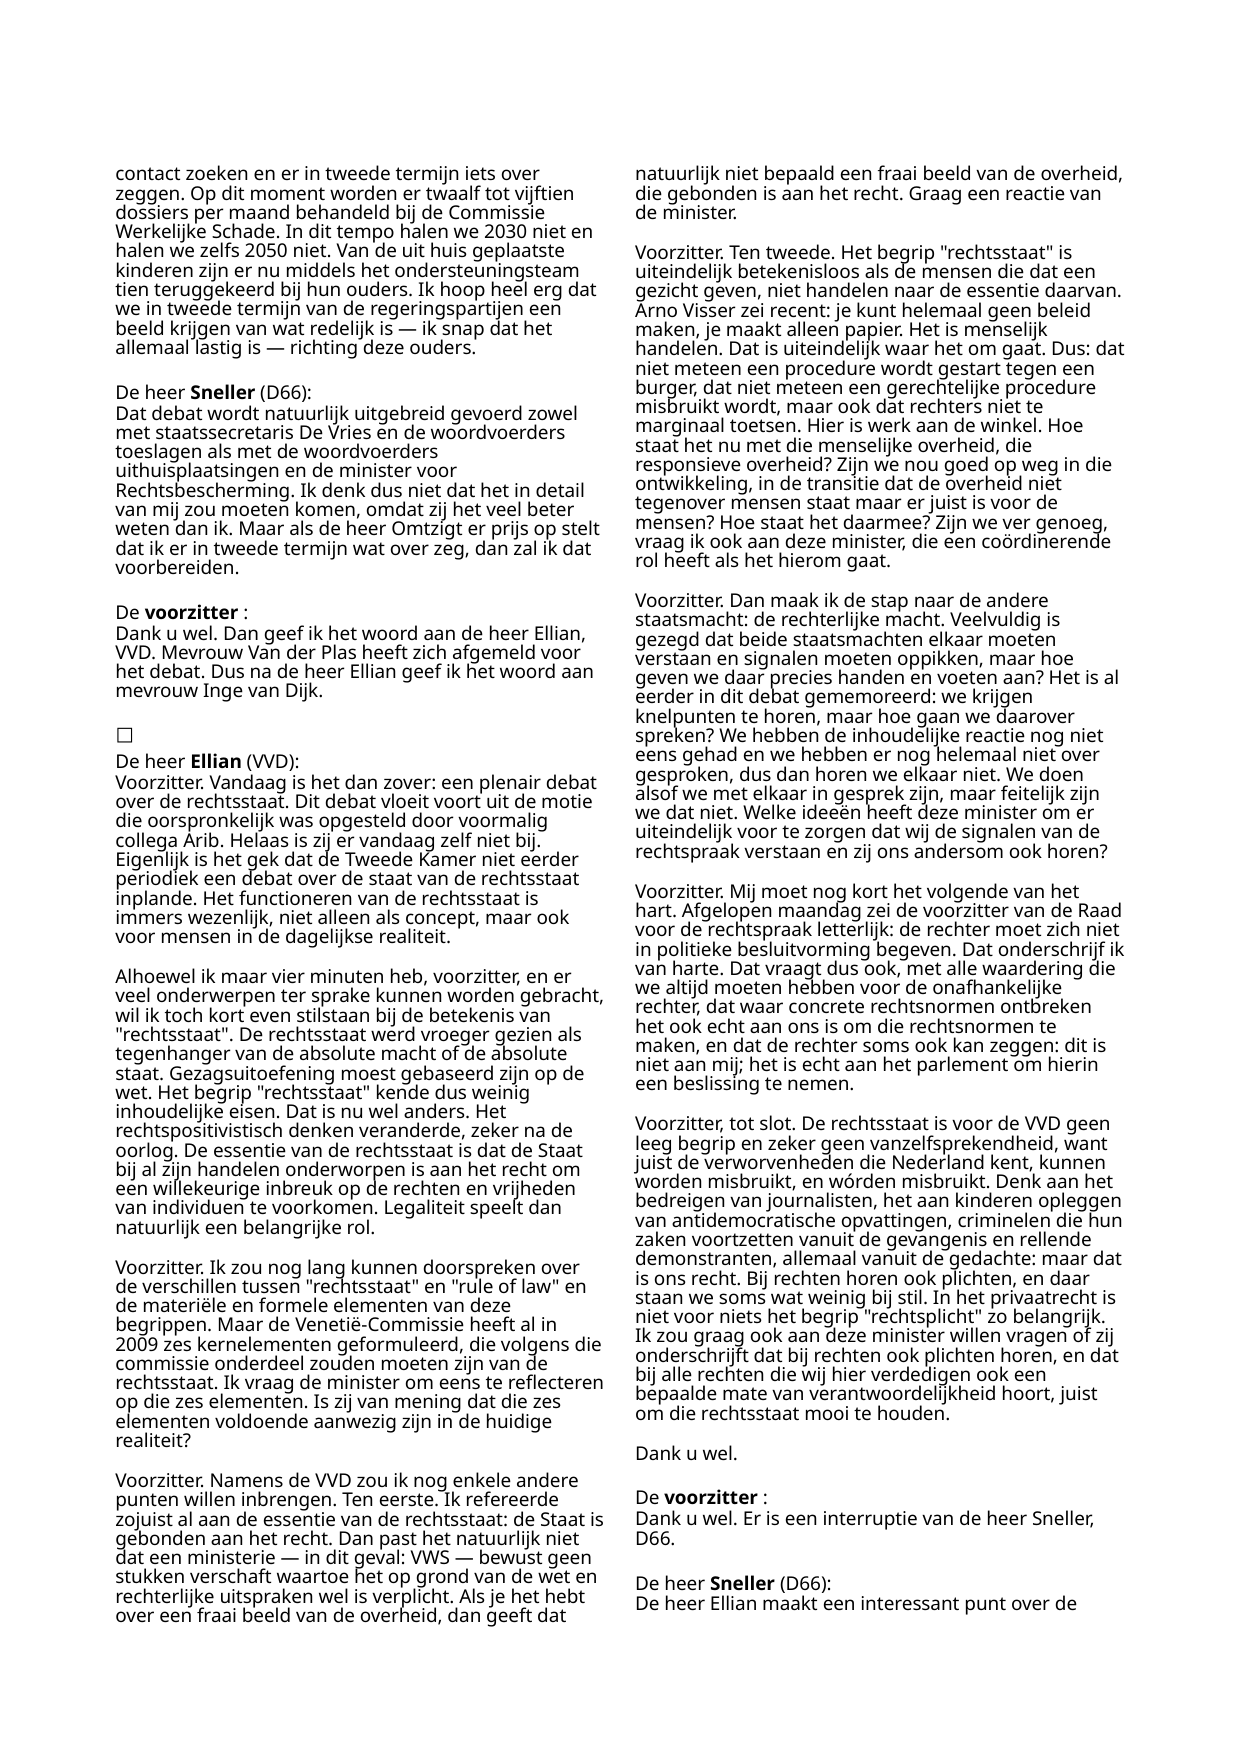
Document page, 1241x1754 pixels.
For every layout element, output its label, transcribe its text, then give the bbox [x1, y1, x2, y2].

text contact zoeken en er in tweede termijn iets over zeggen. Op dit moment worden er twaalf tot vijftien dossiers per maand behandeld bij de Commissie Werkelijke Schade. In dit tempo halen we 2030 niet en halen we zelfs 2050 niet. Van de uit huis geplaatste kinderen zijn er nu middels het ondersteuningsteam tien teruggekeerd bij hun ouders. Ik hoop heel erg dat we in tweede termijn van de regeringspartijen een beeld krijgen van wat redelijk is — ik snap dat het allemaal lastig is — richting deze ouders. [115, 165, 605, 358]
text Voorzitter. Vandaag is het dan zover: een plenair debat over de rechtsstaat. Dit debat vloeit voort uit de motie die oorspronkelijk was opgesteld door voormalig collega Arib. Helaas is zij er vandaag zelf niet bij. Eigenlijk is het gek dat de Tweede Kamer niet eerder periodiek een debat over de staat van de rechtsstaat inplande. Het functioneren van de rechtsstaat is immers wezenlijk, niet alleen als concept, maar ook voor mensen in de dagelijkse realiteit. [115, 774, 605, 947]
text ⬜ [115, 722, 605, 748]
text Dank u wel. [635, 1444, 1125, 1464]
text De heer Sneller (D66): [635, 1570, 1125, 1595]
text Dank u wel. Er is een interruptie van de heer Sneller, D66. [635, 1510, 1125, 1549]
text Dat debat wordt natuurlijk uitgebreid gevoerd zowel met staatssecretaris De Vries en de woordvoerders toeslagen als met de woordvoerders uithuisplaatsingen en de minister voor Rechtsbescherming. Ik denk dus niet dat het in detail van mij zou moeten komen, omdat zij het veel beter weten dan ik. Maar als de heer Omtzigt er prijs op stelt dat ik er in tweede termijn wat over zeg, dan zal ik dat voorbereiden. [115, 404, 605, 578]
text De voorzitter : [115, 599, 605, 624]
text De heer Ellian (VVD): [115, 748, 605, 774]
text Voorzitter. Dan maak ik de stap naar de andere staatsmacht: de rechterlijke macht. Veelvuldig is gezegd dat beide staatsmachten elkaar moeten verstaan en signalen moeten oppikken, maar hoe geven we daar precies handen en voeten aan? Het is al eerder in dit debat gememoreerd: we krijgen knelpunten te horen, maar hoe gaan we daarover spreken? We hebben de inhoudelijke reactie nog niet eens gehad en we hebben er nog helemaal niet over gesproken, dus dan horen we elkaar niet. We doen alsof we met elkaar in gesprek zijn, maar feitelijk zijn we dat niet. Welke ideeën heeft deze minister om er uiteindelijk voor te zorgen dat wij de signalen van de rechtspraak verstaan en zij ons andersom ook horen? [635, 592, 1125, 862]
text De voorzitter : [635, 1484, 1125, 1510]
text Voorzitter. Ik zou nog lang kunnen doorspreken over de verschillen tussen "rechtsstaat" en "rule of law" en de materiële en formele elementen van deze begrippen. Maar de Venetië-Commissie heeft al in 2009 zes kernelementen geformuleerd, die volgens die commissie onderdeel zouden moeten zijn van de rechtsstaat. Ik vraag de minister om eens te reflecteren op die zes elementen. Is zij van mening dat die zes elementen voldoende aanwezig zijn in de huidige realiteit? [115, 1259, 605, 1451]
text De heer Sneller (D66): [115, 379, 605, 404]
text Alhoewel ik maar vier minuten heb, voorzitter, en er veel onderwerpen ter sprake kunnen worden gebracht, wil ik toch kort even stilstaan bij de betekenis van "rechtsstaat". De rechtsstaat werd vroeger gezien als tegenhanger van de absolute macht of de absolute staat. Gezagsuitoefening moest gebaseerd zijn op de wet. Het begrip "rechtsstaat" kende dus weinig inhoudelijke eisen. Dat is nu wel anders. Het rechtspositivistisch denken veranderde, zeker na de oorlog. De essentie van de rechtsstaat is dat de Staat bij al zijn handelen onderworpen is aan het recht om een willekeurige inbreuk op de rechten en vrijheden van individuen te voorkomen. Legaliteit speelt dan natuurlijk een belangrijke rol. [115, 968, 605, 1238]
text Voorzitter. Mij moet nog kort het volgende van het hart. Afgelopen maandag zei de voorzitter van de Raad voor de rechtspraak letterlijk: de rechter moet zich niet in politieke besluitvorming begeven. Dat onderschrijf ik van harte. Dat vraagt dus ook, met alle waardering die we altijd moeten hebben voor de onafhankelijke rechter, dat waar concrete rechtsnormen ontbreken het ook echt aan ons is om die rechtsnormen te maken, en dat de rechter soms ook kan zeggen: dit is niet aan mij; het is echt aan het parlement om hierin een beslissing te nemen. [635, 883, 1125, 1095]
text natuurlijk niet bepaald een fraai beeld van de overheid, die gebonden is aan het recht. Graag een reactie van de minister. [635, 165, 1125, 223]
text De heer Ellian maakt een interessant punt over de [635, 1595, 1125, 1615]
text Voorzitter. Ten tweede. Het begrip "rechtsstaat" is uiteindelijk betekenisloos als de mensen die dat een gezicht geven, niet handelen naar de essentie daarvan. Arno Visser zei recent: je kunt helemaal geen beleid maken, je maakt alleen papier. Het is menselijk handelen. Dat is uiteindelijk waar het om gaat. Dus: dat niet meteen een procedure wordt gestart tegen een burger, dat niet meteen een gerechtelijke procedure misbruikt wordt, maar ook dat rechters niet te marginaal toetsen. Hier is werk aan de winkel. Hoe staat het nu met die menselijke overheid, die responsieve overheid? Zijn we nou goed op weg in die ontwikkeling, in de transitie dat de overheid niet tegenover mensen staat maar er juist is voor de mensen? Hoe staat het daarmee? Zijn we ver genoeg, vraag ik ook aan deze minister, die een coördinerende rol heeft als het hierom gaat. [635, 244, 1125, 571]
text Voorzitter. Namens de VVD zou ik nog enkele andere punten willen inbrengen. Ten eerste. Ik refereerde zojuist al aan de essentie van de rechtsstaat: de Staat is gebonden aan het recht. Dan past het natuurlijk niet dat een ministerie — in dit geval: VWS — bewust geen stukken verschaft waartoe het op grond van de wet en rechterlijke uitspraken wel is verplicht. Als je het hebt over een fraai beeld van de overheid, dan geeft dat [115, 1472, 605, 1626]
text Dank u wel. Dan geef ik het woord aan de heer Ellian, VVD. Mevrouw Van der Plas heeft zich afgemeld voor het debat. Dus na de heer Ellian geef ik het woord aan mevrouw Inge van Dijk. [115, 624, 605, 702]
text Voorzitter, tot slot. De rechtsstaat is voor de VVD geen leeg begrip en zeker geen vanzelfsprekendheid, want juist de verworvenheden die Nederland kent, kunnen worden misbruikt, en wórden misbruikt. Denk aan het bedreigen van journalisten, het aan kinderen opleggen van antidemocratische opvattingen, criminelen die hun zaken voortzetten vanuit de gevangenis en rellende demonstranten, allemaal vanuit de gedachte: maar dat is ons recht. Bij rechten horen ook plichten, en daar staan we soms wat weinig bij stil. In het privaatrecht is niet voor niets het begrip "rechtsplicht" zo belangrijk. Ik zou graag ook aan deze minister willen vragen of zij onderschrijft dat bij rechten ook plichten horen, en dat bij alle rechten die wij hier verdedigen ook een bepaalde mate van verantwoordelijkheid hoort, juist om die rechtsstaat mooi te houden. [635, 1115, 1125, 1424]
